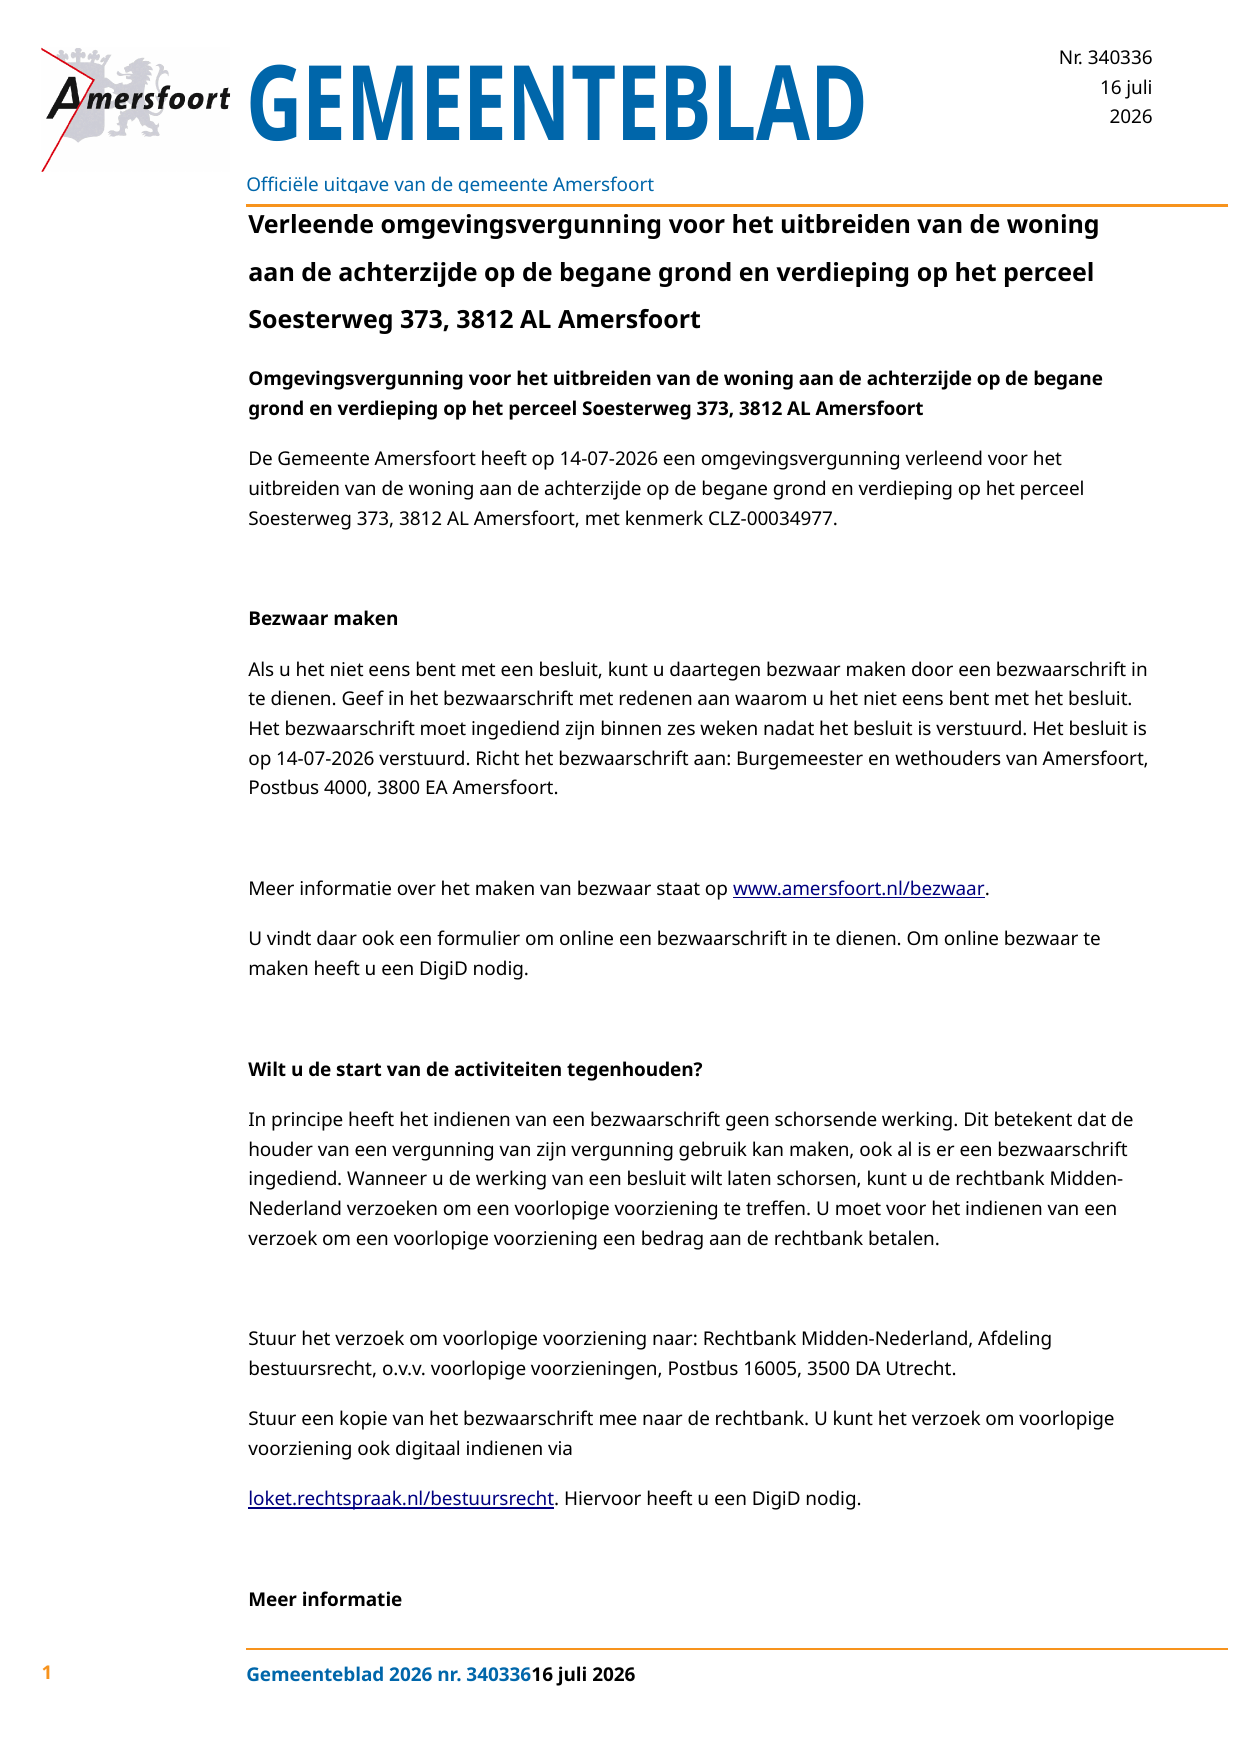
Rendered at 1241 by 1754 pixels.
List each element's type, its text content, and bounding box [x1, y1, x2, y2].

text Stuur een kopie van het bezwaarschrift mee naar de rechtbank. U kunt het verzoek om voorlopige voorziening ook digitaal indienen via [248, 1406, 1152, 1461]
text De Gemeente Amersfoort heeft op 14-07-2026 een omgevingsvergunning verleend voor het uitbreiden van de woning aan de achterzijde op de begane grond en verdieping op het perceel Soesterweg 373, 3812 AL Amersfoort, met kenmerk CLZ-00034977. [248, 446, 1152, 530]
text loket.rechtspraak.nl/bestuursrecht. Hiervoor heeft u een DigiD nodig. [248, 1486, 1152, 1511]
text U vindt daar ook een formulier om online een bezwaarschrift in te dienen. Om online bezwaar te maken heeft u een DigiD nodig. [248, 926, 1152, 981]
text Verleende omgevingsvergunning voor het uitbreiden van de woning aan de achterzijde op de begane grond en verdieping op het perceel Soesterweg 373, 3812 AL Amersfoort [248, 207, 1152, 336]
text Stuur het verzoek om voorlopige voorziening naar: Rechtbank Midden-Nederland, Afdeling bestuursrecht, o.v.v. voorlopige voorzieningen, Postbus 16005, 3500 DA Utrecht. [248, 1326, 1152, 1381]
text Meer informatie [248, 1586, 1152, 1612]
text Als u het niet eens bent met een besluit, kunt u daartegen bezwaar maken door een bezwaarschrift in te dienen. Geef in het bezwaarschrift met redenen aan waarom u het niet eens bent met het besluit. Het bezwaarschrift moet ingediend zijn binnen zes weken nadat het besluit is verstuurd. Het besluit is op 14-07-2026 verstuurd. Richt het bezwaarschrift aan: Burgemeester en wethouders van Amersfoort, Postbus 4000, 3800 EA Amersfoort. [248, 656, 1152, 800]
picture [41, 47, 231, 172]
text In principe heeft het indienen van een bezwaarschrift geen schorsende werking. Dit betekent dat de houder van een vergunning van zijn vergunning gebruik kan maken, ook al is er een bezwaarschrift ingediend. Wanneer u de werking van een besluit wilt laten schorsen, kunt u de rechtbank Midden-Nederland verzoeken om een voorlopige voorziening te treffen. U moet voor het indienen van een verzoek om een voorlopige voorziening een bedrag aan de rechtbank betalen. [248, 1106, 1152, 1250]
text Meer informatie over het maken van bezwaar staat op www.amersfoort.nl/bezwaar. [248, 875, 1152, 901]
text Omgevingsvergunning voor het uitbreiden van de woning aan de achterzijde op de begane grond en verdieping op het perceel Soesterweg 373, 3812 AL Amersfoort [248, 366, 1152, 421]
text Bezwaar maken [248, 606, 1152, 631]
text Wilt u de start van de activiteiten tegenhouden? [248, 1056, 1152, 1082]
